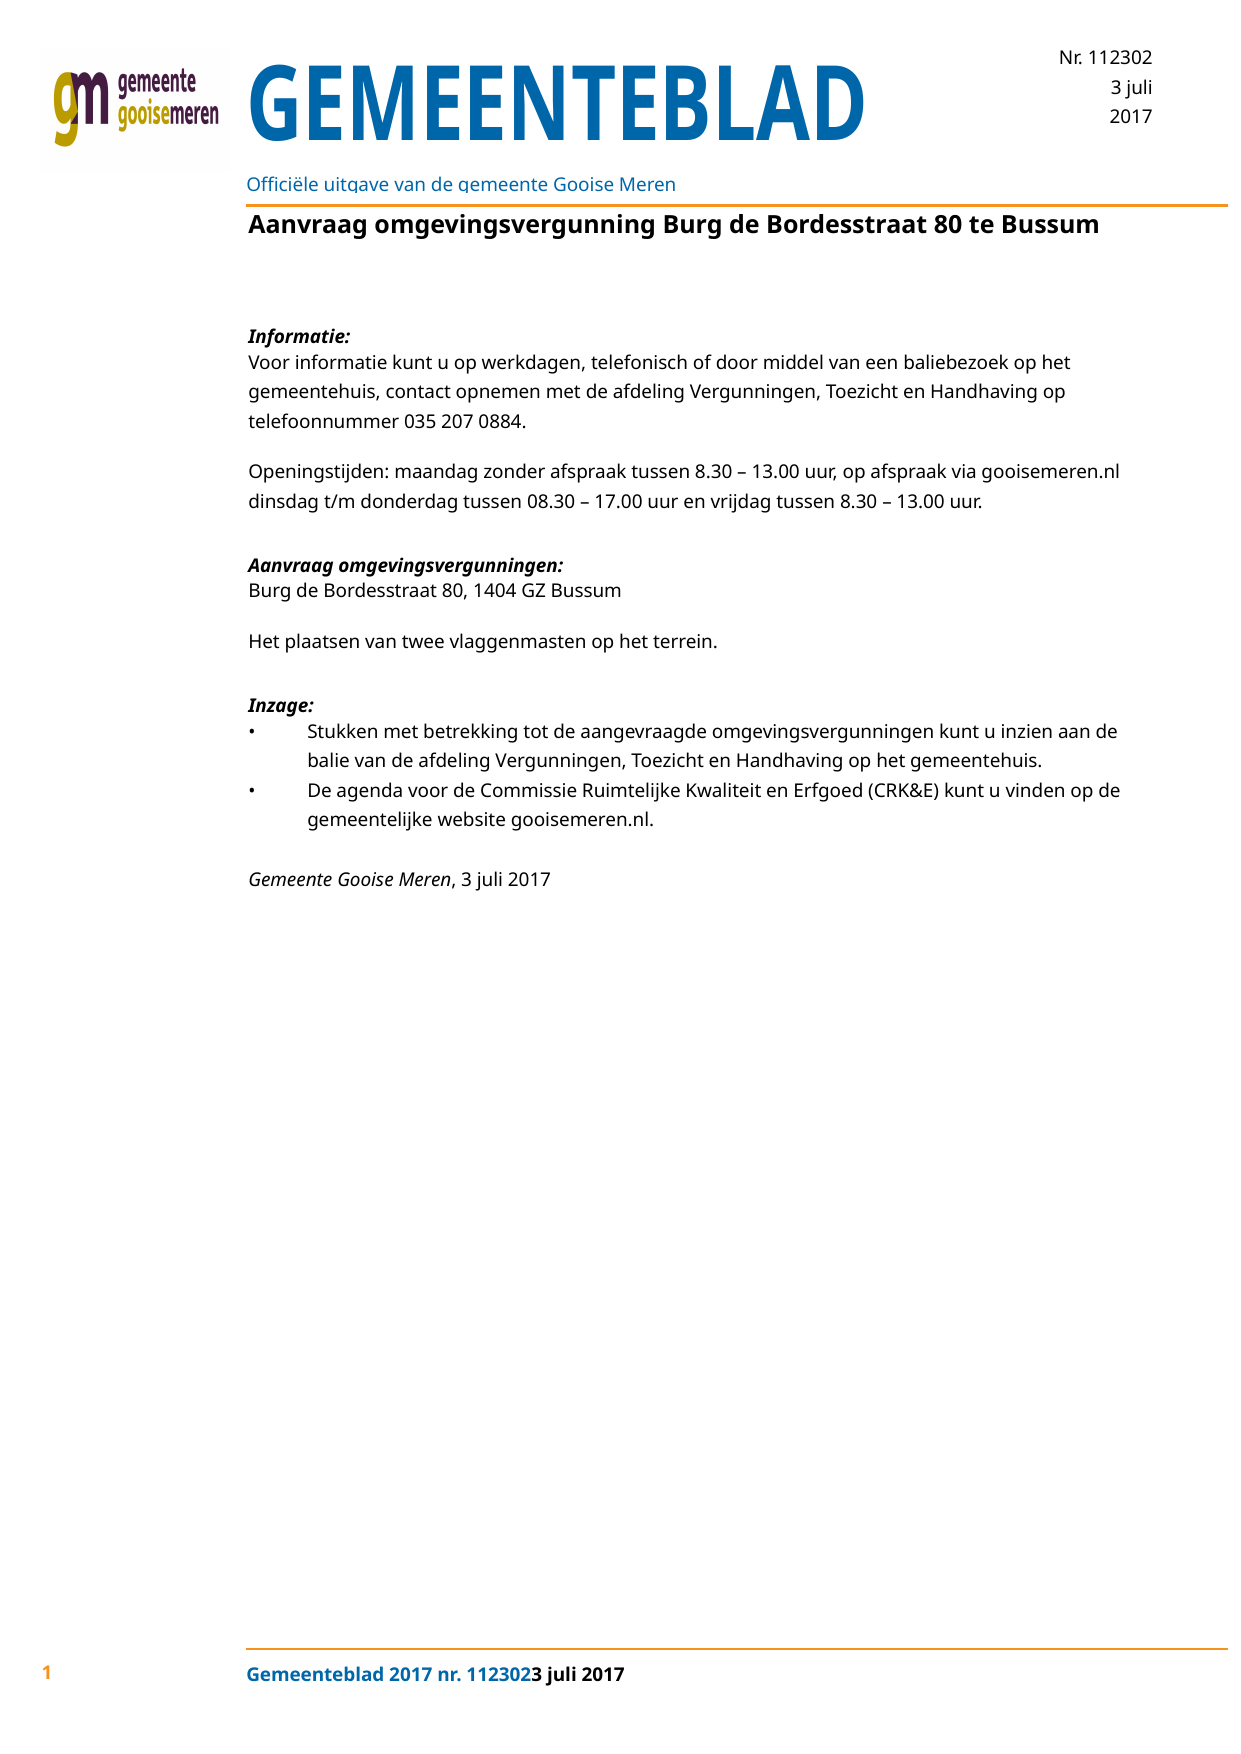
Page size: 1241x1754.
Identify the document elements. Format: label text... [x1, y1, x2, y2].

text Burg de Bordesstraat 80, 1404 GZ Bussum [248, 578, 1152, 603]
text Voor informatie kunt u op werkdagen, telefonisch of door middel van een baliebezoek op het gemeentehuis, contact opnemen met de afdeling Vergunningen, Toezicht en Handhaving op telefoonnummer 035 207 0884. [248, 349, 1152, 434]
text Het plaatsen van twee vlaggenmasten op het terrein. [248, 628, 1152, 654]
text Inzage: [248, 692, 1152, 718]
picture [41, 47, 231, 172]
text Aanvraag omgevingsvergunningen: [248, 552, 1152, 578]
text Informatie: [248, 323, 1152, 349]
text Openingstijden: maandag zonder afspraak tussen 8.30 – 13.00 uur, op afspraak via gooisemeren.nl dinsdag t/m donderdag tussen 08.30 – 17.00 uur en vrijdag tussen 8.30 – 13.00 uur. [248, 458, 1152, 514]
text Gemeente Gooise Meren, 3 juli 2017 [248, 866, 1152, 891]
text Aanvraag omgevingsvergunning Burg de Bordesstraat 80 te Bussum [248, 207, 1152, 241]
list Stukken met betrekking tot de aangevraagde omgevingsvergunningen kunt u inzien aan de balie van de afdeling Vergunningen, Toezicht en Handhaving op het gemeentehuis. [248, 718, 1152, 773]
list De agenda voor de Commissie Ruimtelijke Kwaliteit en Erfgoed (CRK&E) kunt u vinden op de gemeentelijke website gooisemeren.nl. [248, 777, 1152, 832]
